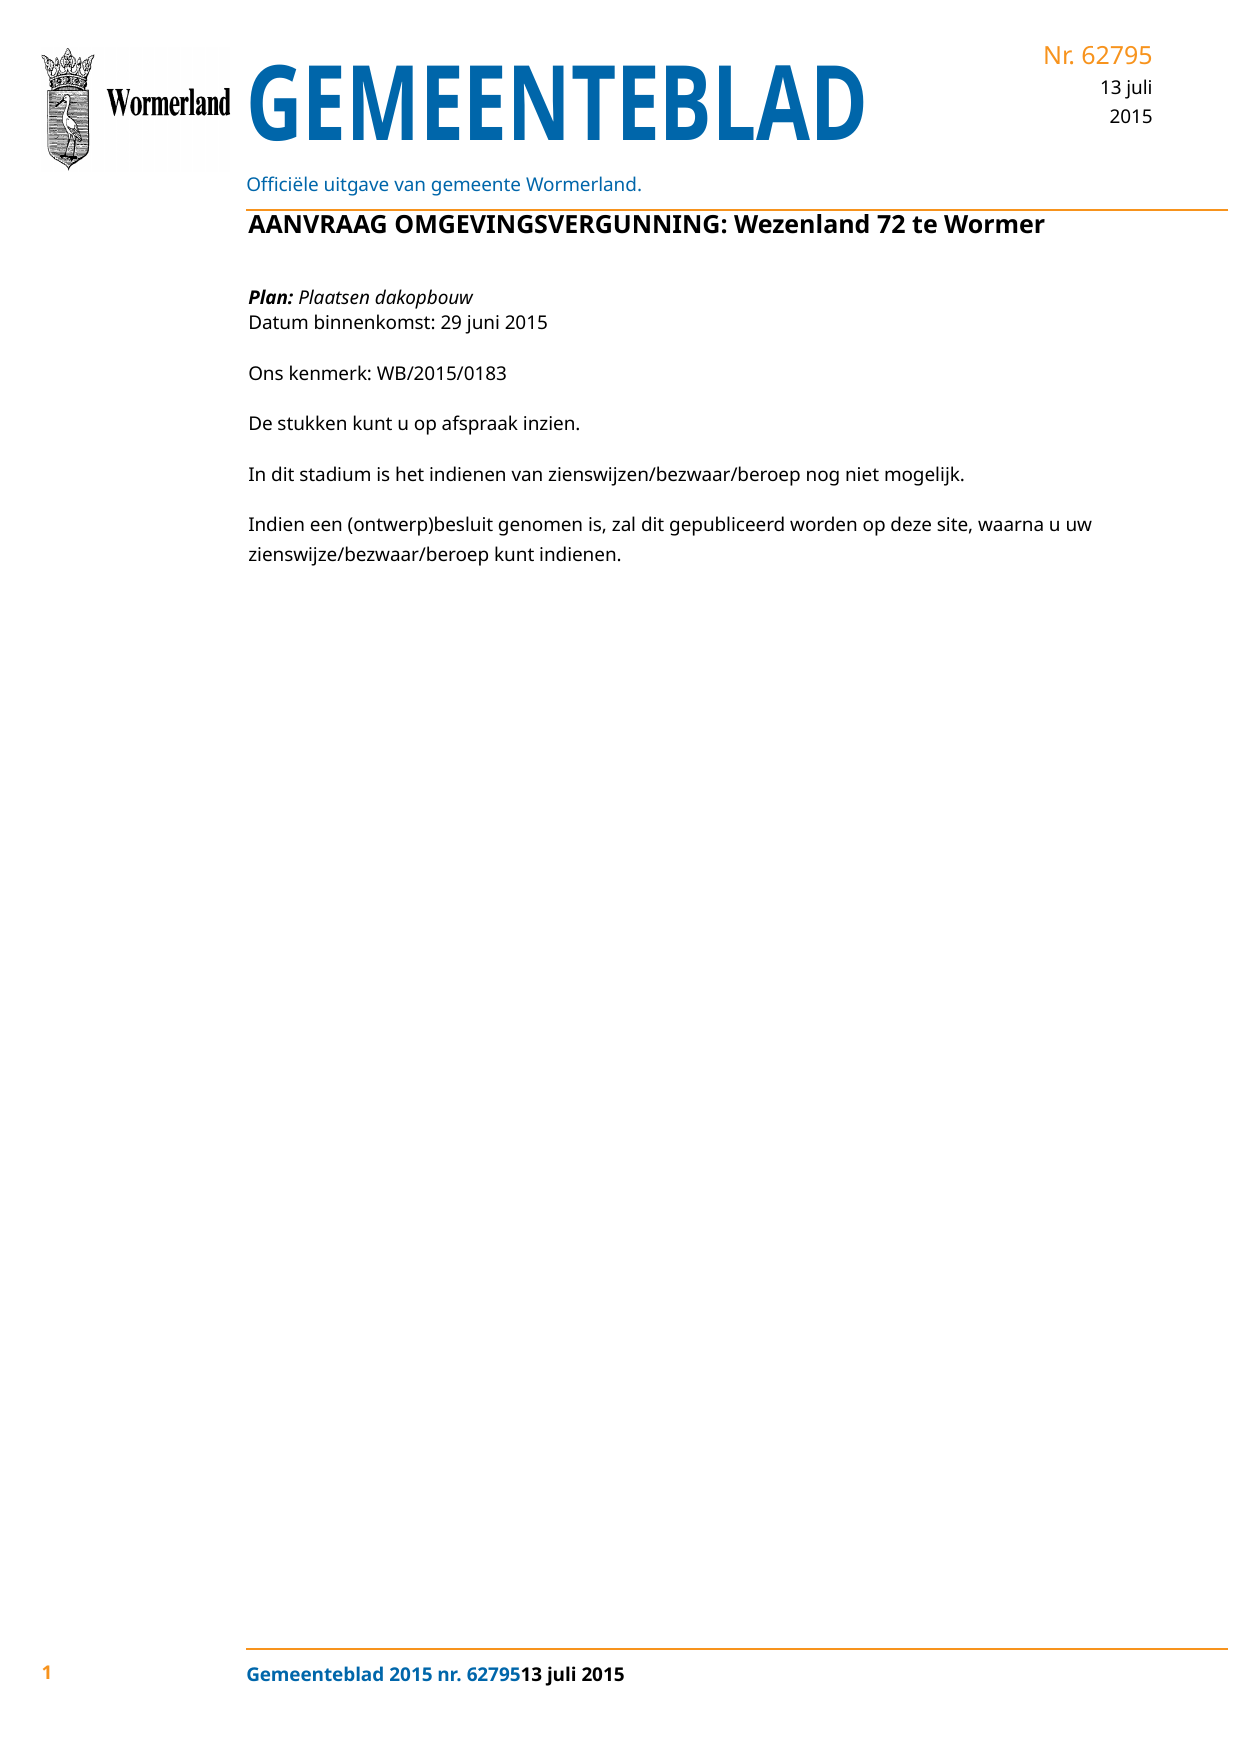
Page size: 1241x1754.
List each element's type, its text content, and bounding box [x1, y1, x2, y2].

text AANVRAAG OMGEVINGSVERGUNNING: Wezenland 72 te Wormer [248, 211, 1152, 241]
text Plan: Plaatsen dakopbouw [248, 284, 1152, 309]
text In dit stadium is het indienen van zienswijzen/bezwaar/beroep nog niet mogelijk. [248, 461, 1152, 487]
text De stukken kunt u op afspraak inzien. [248, 410, 1152, 436]
text Datum binnenkomst: 29 juni 2015 [248, 309, 1152, 335]
text Ons kenmerk: WB/2015/0183 [248, 360, 1152, 386]
picture [41, 47, 231, 172]
text Indien een (ontwerp)besluit genomen is, zal dit gepubliceerd worden op deze site, waarna u uw zienswijze/bezwaar/beroep kunt indienen. [248, 511, 1152, 567]
